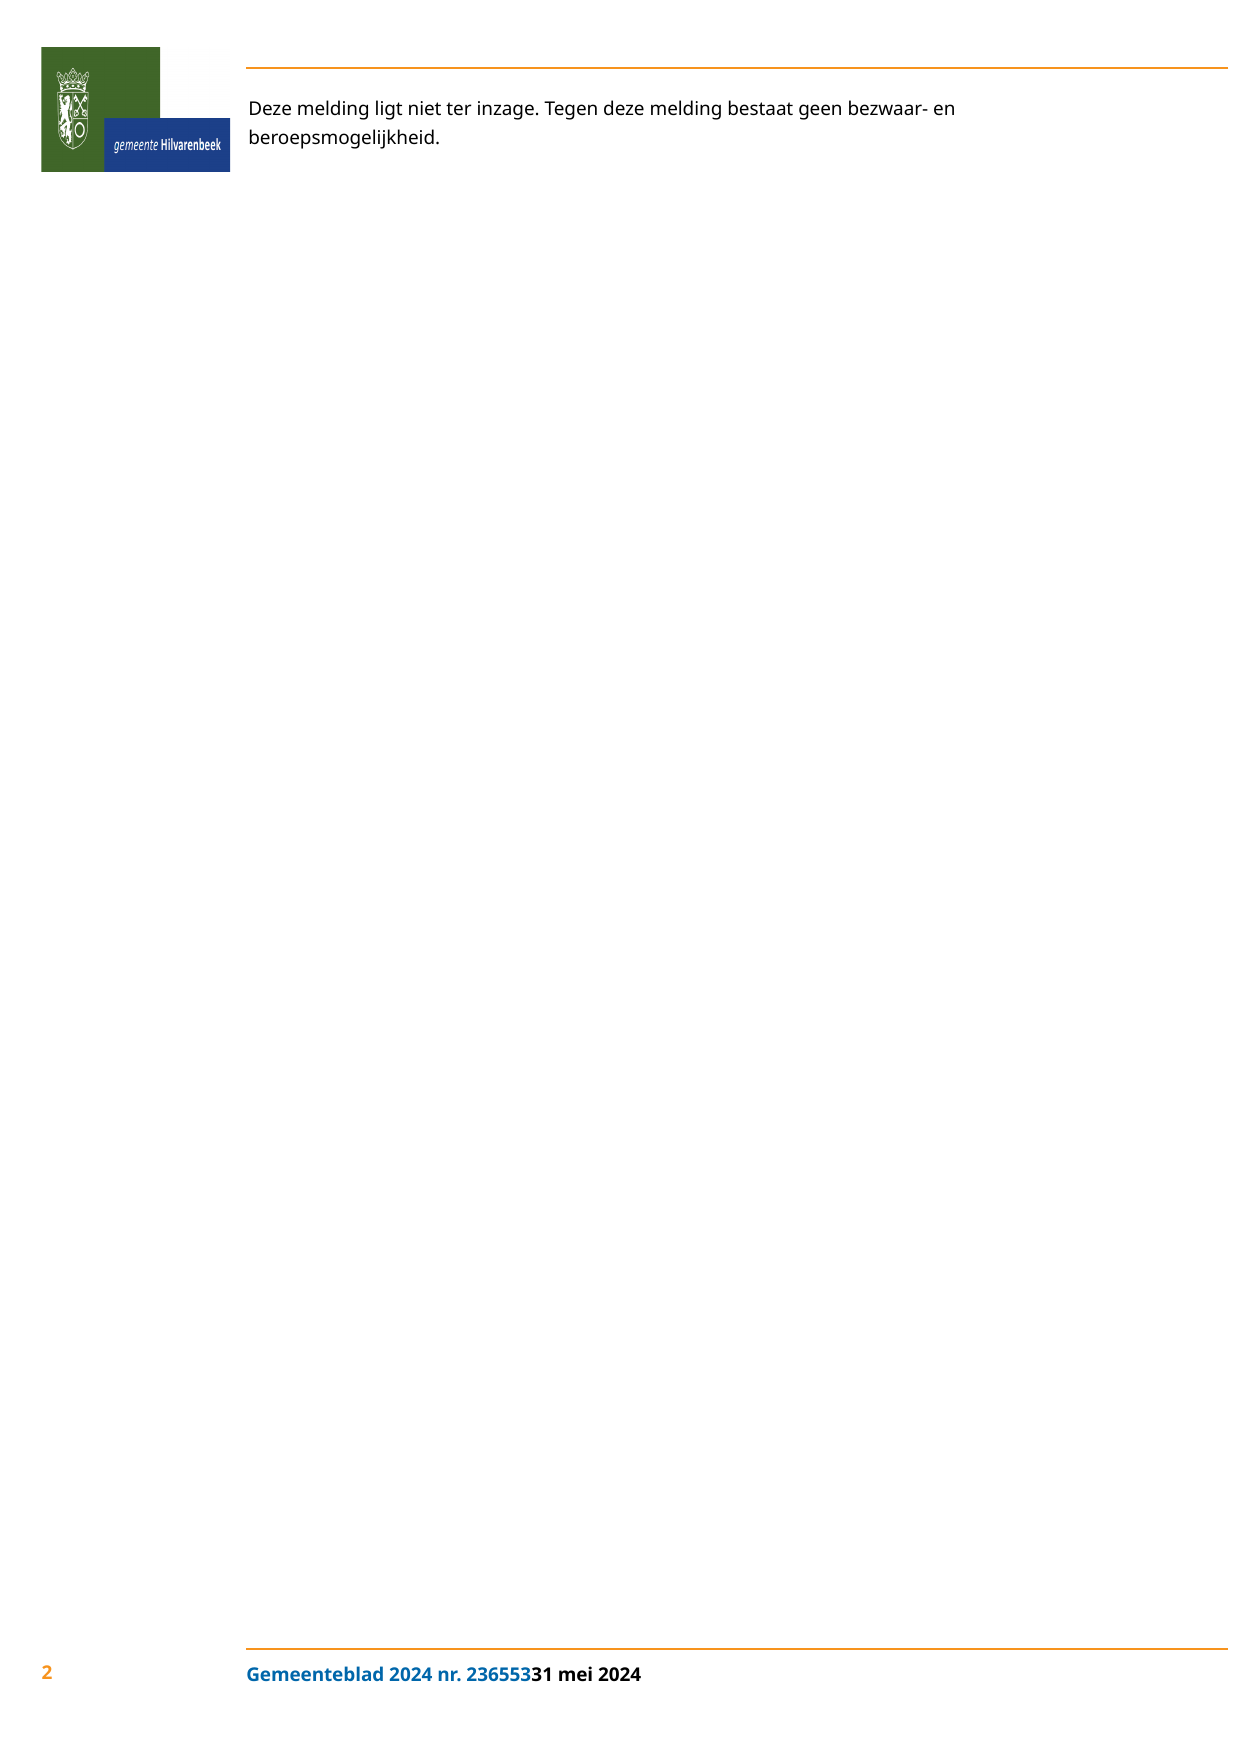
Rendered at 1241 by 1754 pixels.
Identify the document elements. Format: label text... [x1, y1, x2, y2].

text Deze melding ligt niet ter inzage. Tegen deze melding bestaat geen bezwaar- en beroepsmogelijkheid. [248, 95, 1152, 150]
picture [41, 47, 231, 172]
